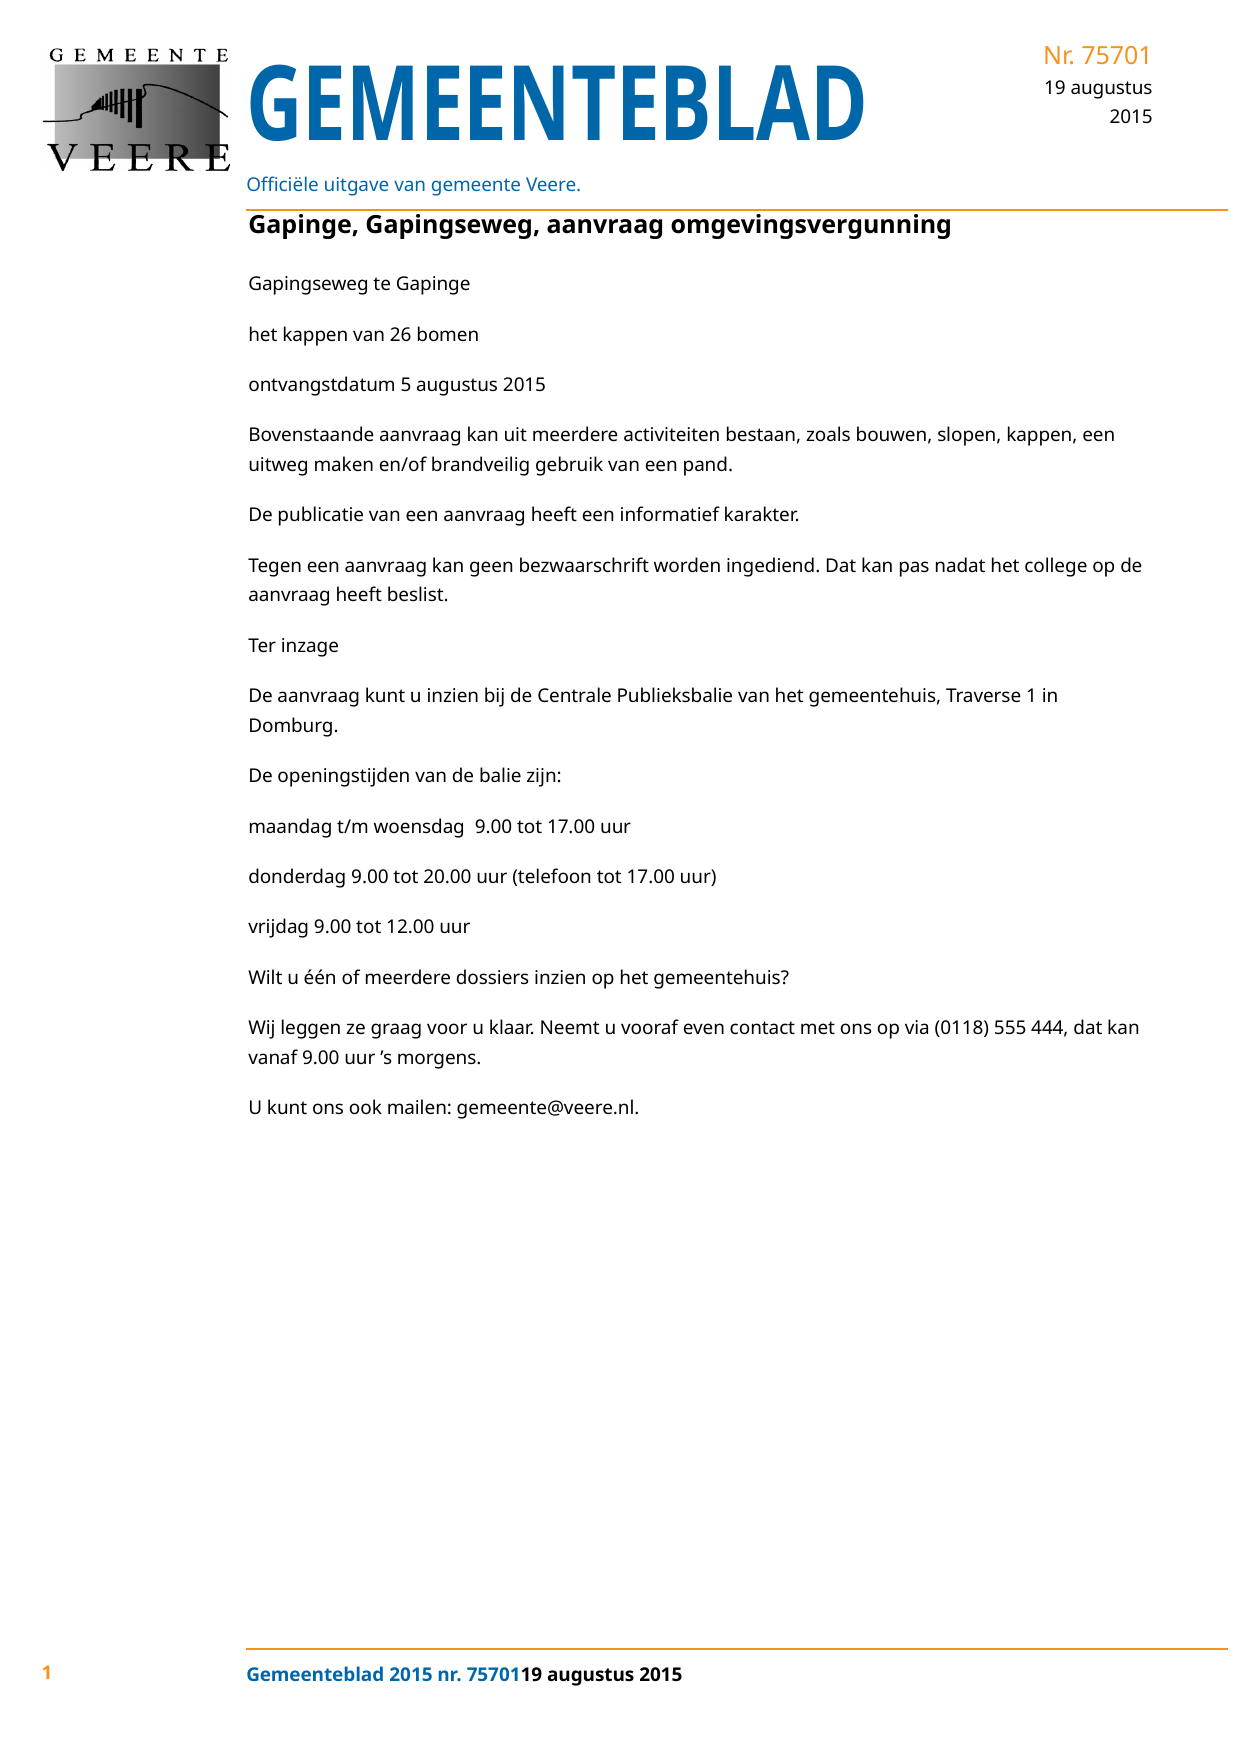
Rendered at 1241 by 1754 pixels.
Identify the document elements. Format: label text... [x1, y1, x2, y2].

text Bovenstaande aanvraag kan uit meerdere activiteiten bestaan, zoals bouwen, slopen, kappen, een uitweg maken en/of brandveilig gebruik van een pand. [248, 422, 1152, 477]
text Gapinge, Gapingseweg, aanvraag omgevingsvergunning [248, 211, 1152, 241]
text Gapingseweg te Gapinge [248, 270, 1152, 296]
text vrijdag 9.00 tot 12.00 uur [248, 914, 1152, 939]
text Wij leggen ze graag voor u klaar. Neemt u vooraf even contact met ons op via (0118) 555 444, dat kan vanaf 9.00 uur ’s morgens. [248, 1014, 1152, 1070]
text maandag t/m woensdag 9.00 tot 17.00 uur [248, 813, 1152, 838]
text De aanvraag kunt u inzien bij de Centrale Publieksbalie van het gemeentehuis, Traverse 1 in Domburg. [248, 682, 1152, 738]
text het kappen van 26 bomen [248, 321, 1152, 346]
text De openingstijden van de balie zijn: [248, 762, 1152, 788]
text Ter inzage [248, 632, 1152, 658]
text U kunt ons ook mailen: gemeente@veere.nl. [248, 1094, 1152, 1120]
text ontvangstdatum 5 augustus 2015 [248, 371, 1152, 397]
text De publicatie van een aanvraag heeft een informatief karakter. [248, 502, 1152, 527]
text Tegen een aanvraag kan geen bezwaarschrift worden ingediend. Dat kan pas nadat het college op de aanvraag heeft beslist. [248, 552, 1152, 607]
text Wilt u één of meerdere dossiers inzien op het gemeentehuis? [248, 964, 1152, 990]
text donderdag 9.00 tot 20.00 uur (telefoon tot 17.00 uur) [248, 863, 1152, 889]
picture [41, 47, 231, 172]
